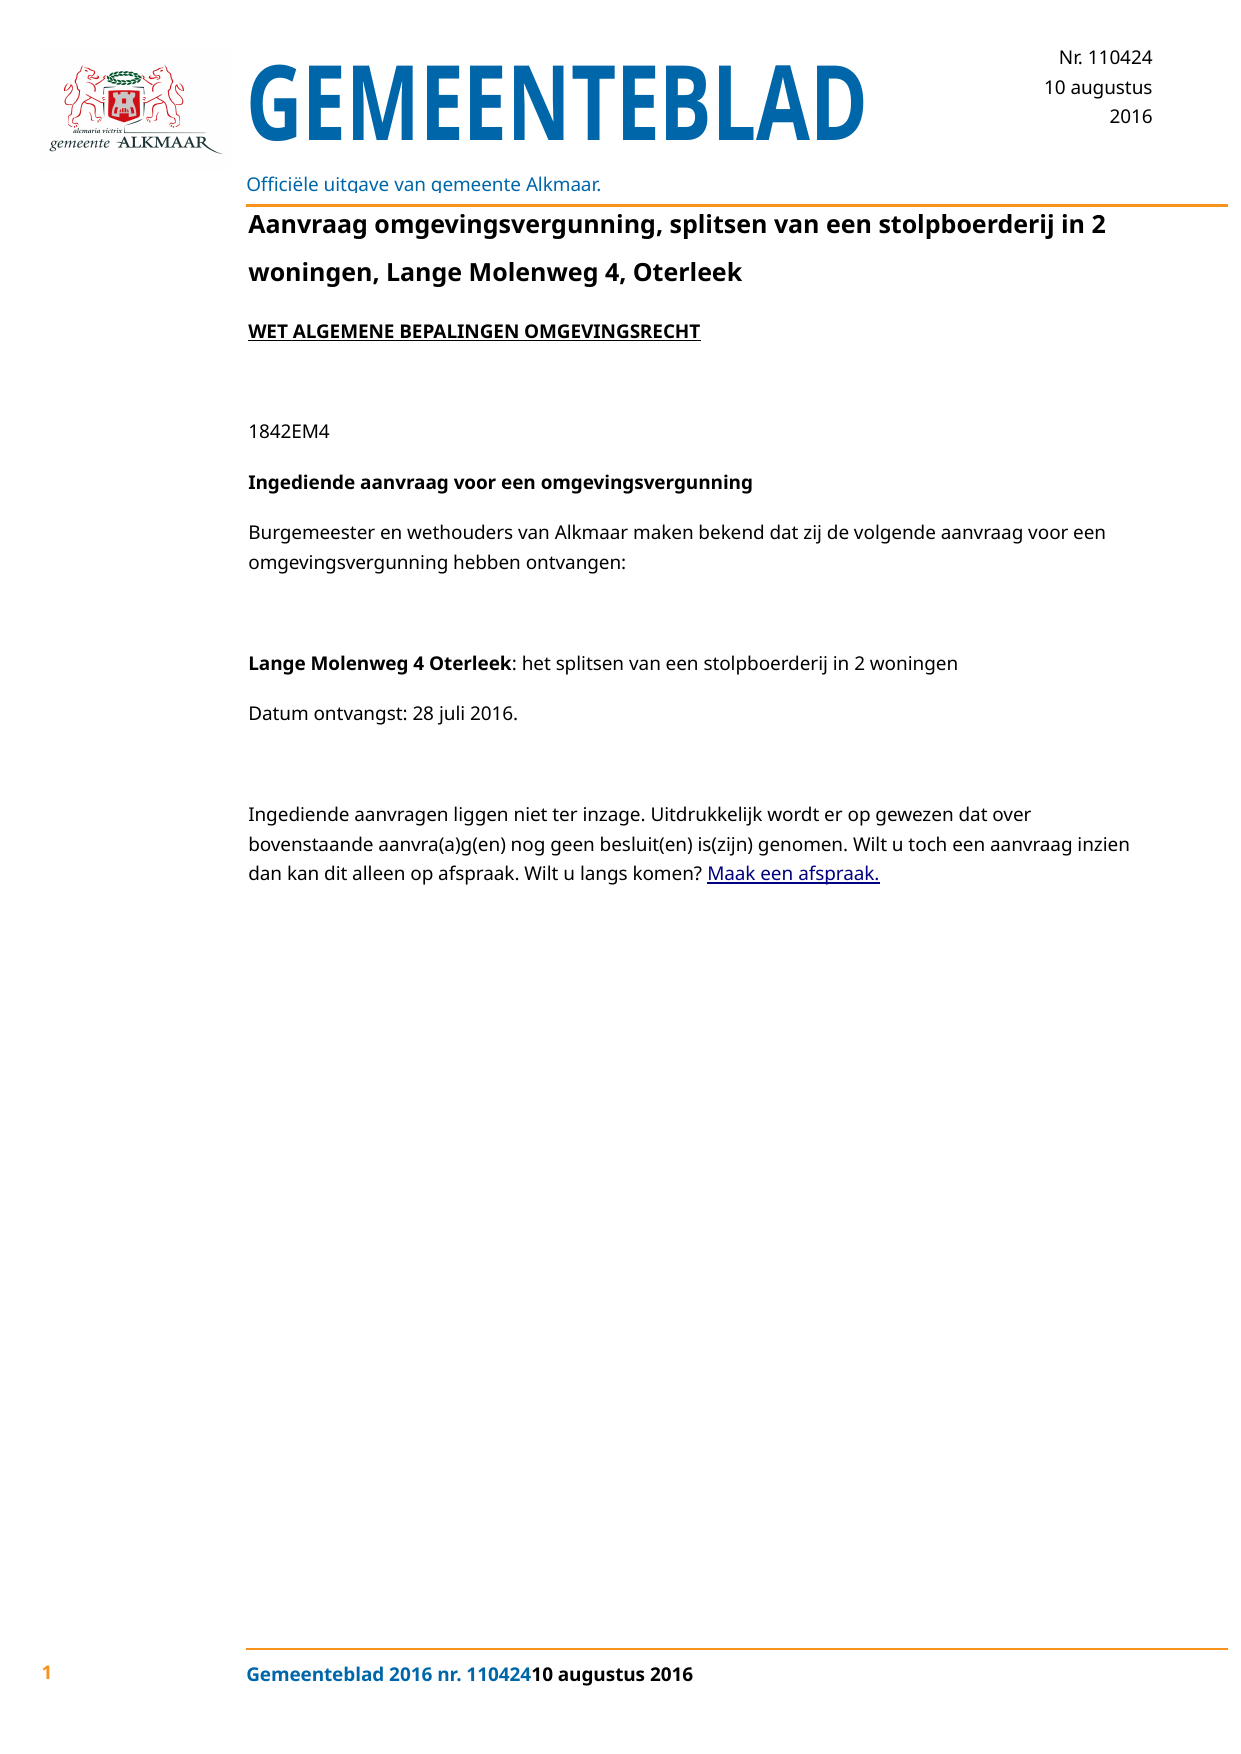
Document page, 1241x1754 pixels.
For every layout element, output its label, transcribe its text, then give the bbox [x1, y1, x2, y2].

text Aanvraag omgevingsvergunning, splitsen van een stolpboerderij in 2 woningen, Lange Molenweg 4, Oterleek [248, 207, 1152, 288]
text Lange Molenweg 4 Oterleek: het splitsen van een stolpboerderij in 2 woningen [248, 650, 1152, 676]
text Burgemeester en wethouders van Alkmaar maken bekend dat zij de volgende aanvraag voor een omgevingsvergunning hebben ontvangen: [248, 519, 1152, 575]
text WET ALGEMENE BEPALINGEN OMGEVINGSRECHT [248, 318, 1152, 344]
text Datum ontvangst: 28 juli 2016. [248, 700, 1152, 726]
text Ingediende aanvragen liggen niet ter inzage. Uitdrukkelijk wordt er op gewezen dat over bovenstaande aanvra(a)g(en) nog geen besluit(en) is(zijn) genomen. Wilt u toch een aanvraag inzien dan kan dit alleen op afspraak. Wilt u langs komen? Maak een afspraak. [248, 801, 1152, 886]
picture [41, 47, 231, 172]
text 1842EM4 [248, 419, 1152, 444]
text Ingediende aanvraag voor een omgevingsvergunning [248, 469, 1152, 495]
